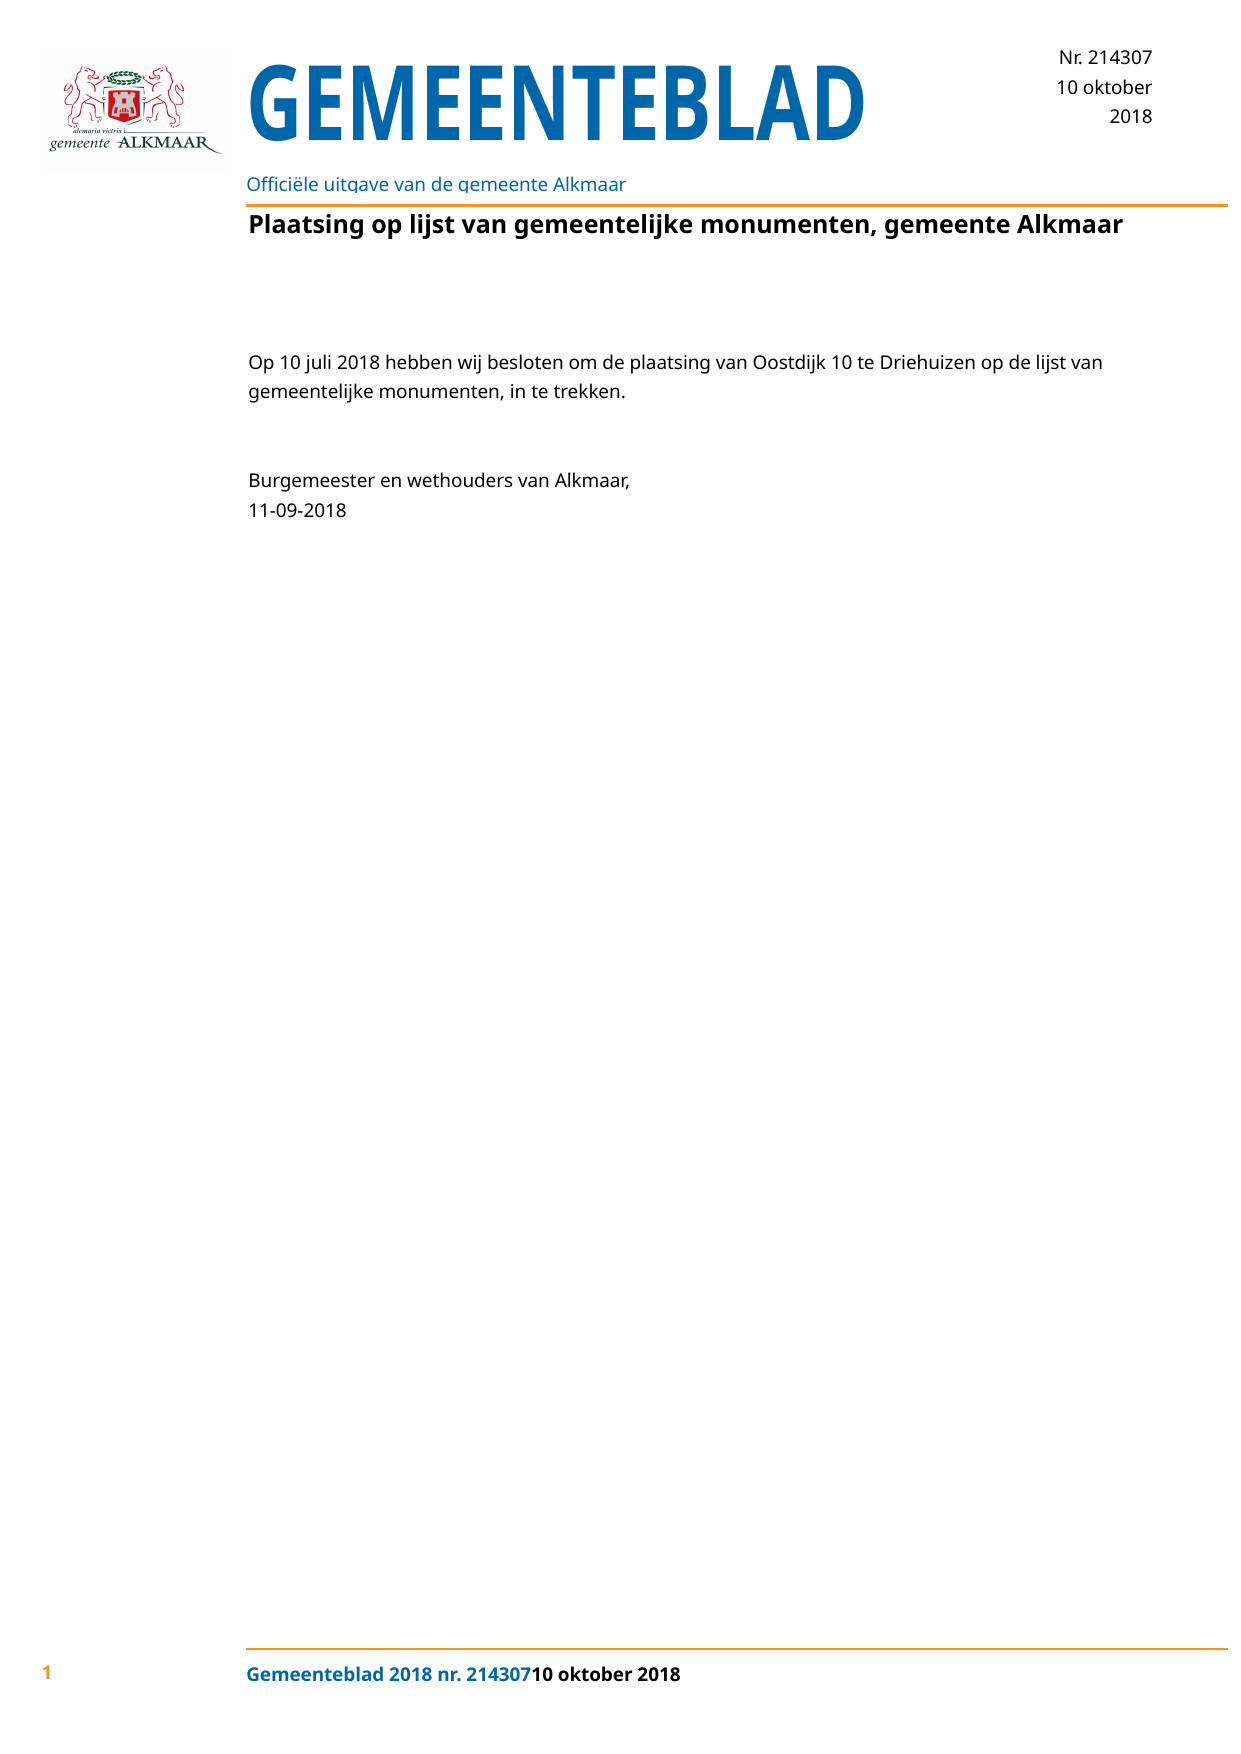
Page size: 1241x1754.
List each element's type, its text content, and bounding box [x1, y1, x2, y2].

text 11-09-2018 [248, 497, 1152, 523]
text Op 10 juli 2018 hebben wij besloten om de plaatsing van Oostdijk 10 te Driehuizen op de lijst van gemeentelijke monumenten, in te trekken. [248, 349, 1152, 404]
text Plaatsing op lijst van gemeentelijke monumenten, gemeente Alkmaar [248, 207, 1152, 241]
picture [41, 47, 231, 172]
text Burgemeester en wethouders van Alkmaar, [248, 467, 1152, 493]
